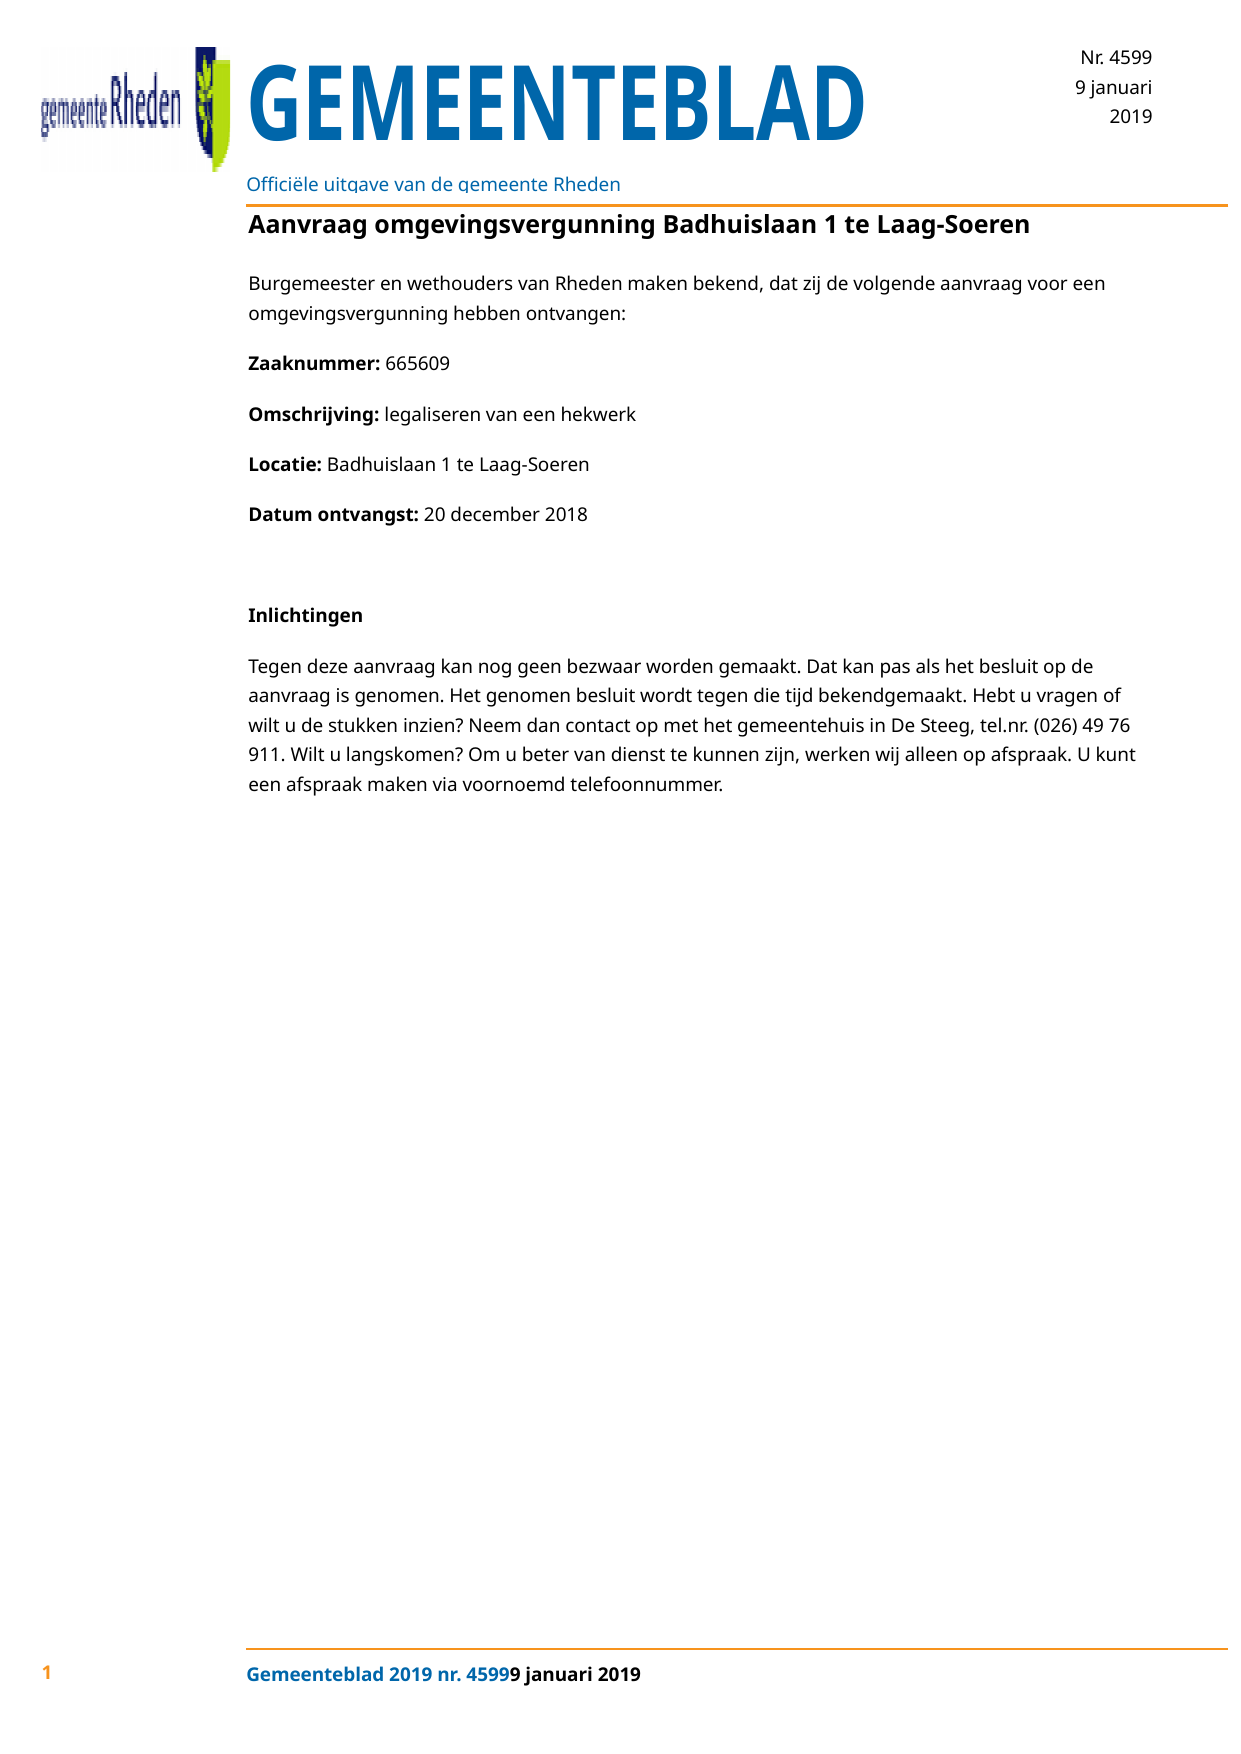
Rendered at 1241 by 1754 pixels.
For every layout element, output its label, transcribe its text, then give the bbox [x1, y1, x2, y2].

text Aanvraag omgevingsvergunning Badhuislaan 1 te Laag-Soeren [248, 207, 1152, 241]
text Tegen deze aanvraag kan nog geen bezwaar worden gemaakt. Dat kan pas als het besluit op de aanvraag is genomen. Het genomen besluit wordt tegen die tijd bekendgemaakt. Hebt u vragen of wilt u de stukken inzien? Neem dan contact op met het gemeentehuis in De Steeg, tel.nr. (026) 49 76 911. Wilt u langskomen? Om u beter van dienst te kunnen zijn, werken wij alleen op afspraak. U kunt een afspraak maken via voornoemd telefoonnummer. [248, 653, 1152, 797]
text Omschrijving: legaliseren van een hekwerk [248, 401, 1152, 426]
text Datum ontvangst: 20 december 2018 [248, 502, 1152, 527]
text Inlichtingen [248, 602, 1152, 628]
text Locatie: Badhuislaan 1 te Laag-Soeren [248, 451, 1152, 477]
picture [41, 47, 231, 172]
text Burgemeester en wethouders van Rheden maken bekend, dat zij de volgende aanvraag voor een omgevingsvergunning hebben ontvangen: [248, 270, 1152, 326]
text Zaaknummer: 665609 [248, 350, 1152, 376]
